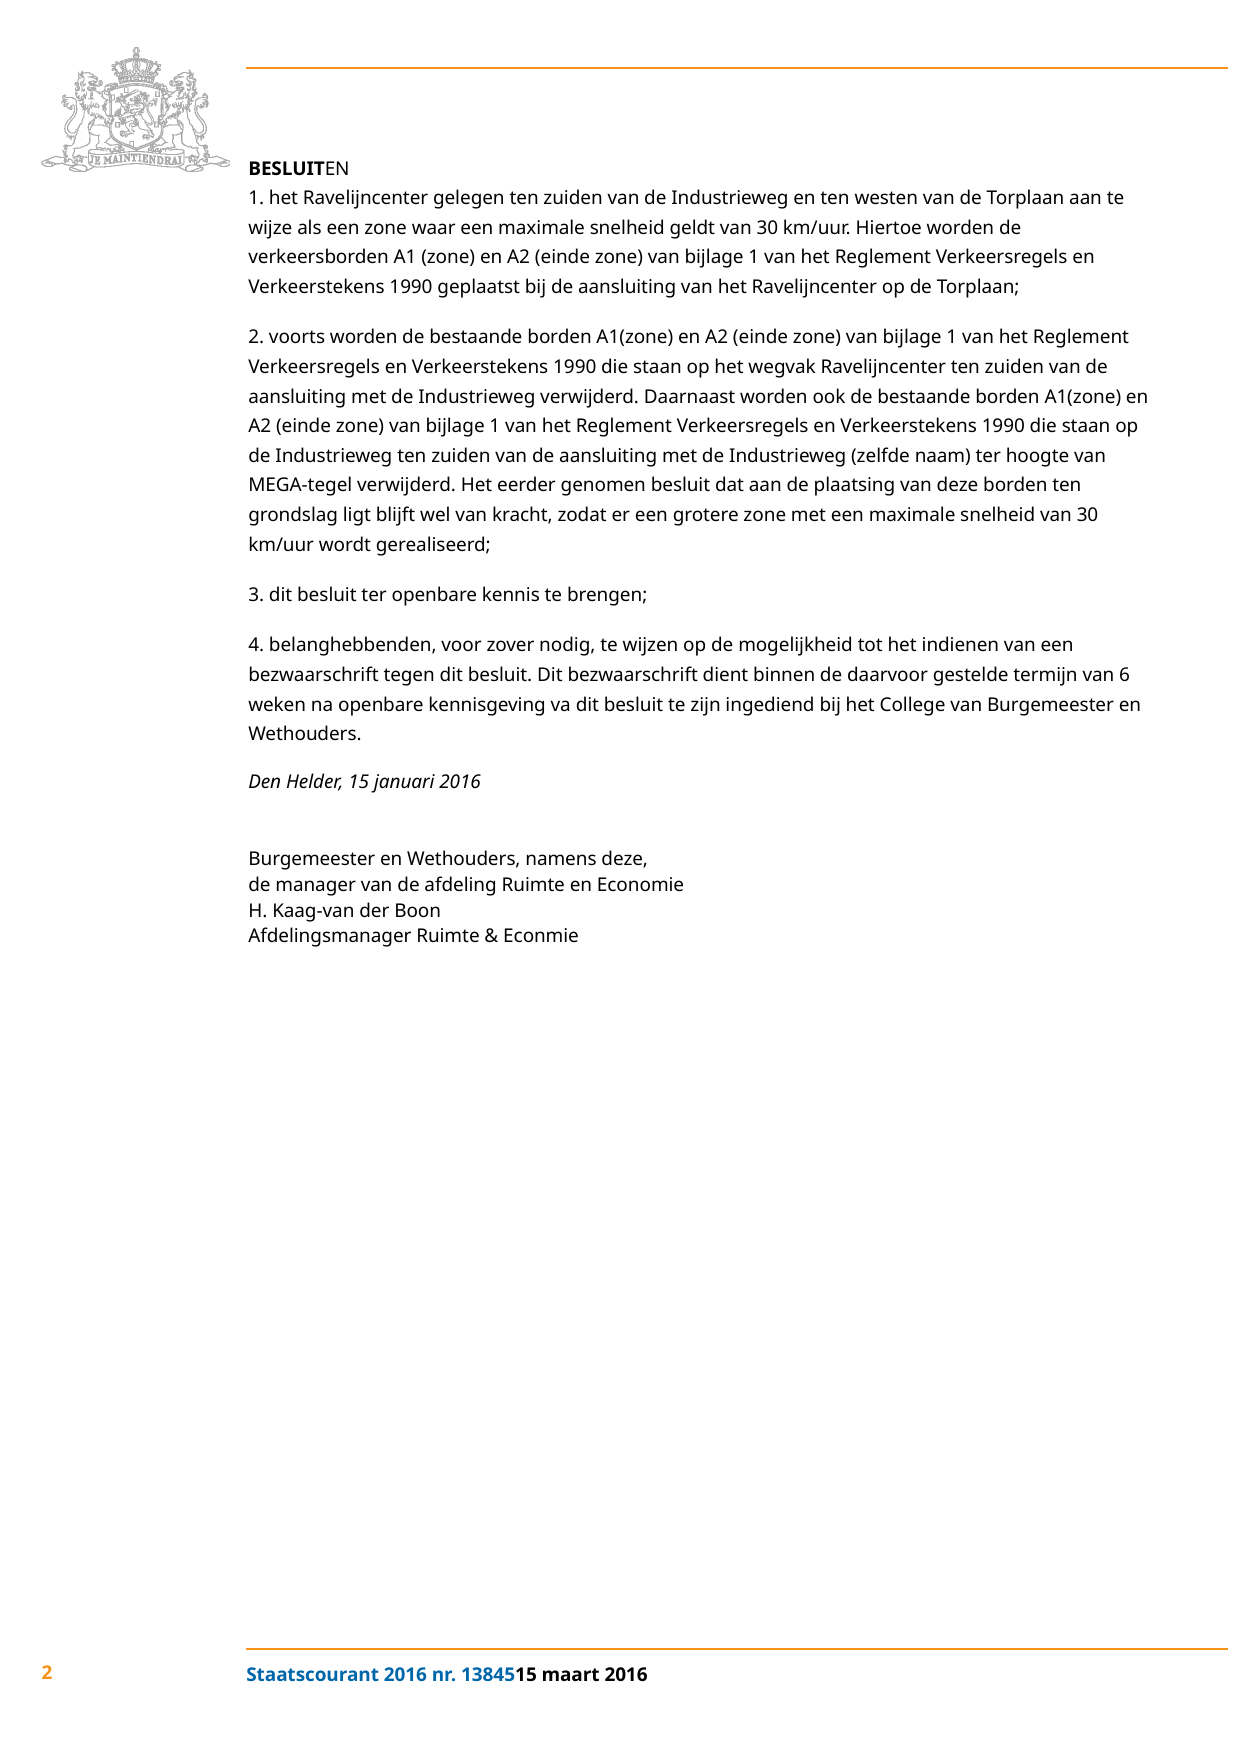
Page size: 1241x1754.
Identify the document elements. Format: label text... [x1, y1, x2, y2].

text de manager van de afdeling Ruimte en Economie [248, 871, 1152, 897]
text H. Kaag-van der Boon [248, 897, 1152, 922]
text Afdelingsmanager Ruimte & Econmie [248, 922, 1152, 948]
text Burgemeester en Wethouders, namens deze, [248, 845, 1152, 871]
text 2. voorts worden de bestaande borden A1(zone) en A2 (einde zone) van bijlage 1 van het Reglement Verkeersregels en Verkeerstekens 1990 die staan op het wegvak Ravelijncenter ten zuiden van de aansluiting met de Industrieweg verwijderd. Daarnaast worden ook de bestaande borden A1(zone) en A2 (einde zone) van bijlage 1 van het Reglement Verkeersregels en Verkeerstekens 1990 die staan op de Industrieweg ten zuiden van de aansluiting met de Industrieweg (zelfde naam) ter hoogte van MEGA-tegel verwijderd. Het eerder genomen besluit dat aan de plaatsing van deze borden ten grondslag ligt blijft wel van kracht, zodat er een grotere zone met een maximale snelheid van 30 km/uur wordt gerealiseerd; [248, 324, 1152, 556]
text BESLUITEN [248, 155, 1152, 181]
text 4. belanghebbenden, voor zover nodig, te wijzen op de mogelijkheid tot het indienen van een bezwaarschrift tegen dit besluit. Dit bezwaarschrift dient binnen de daarvoor gestelde termijn van 6 weken na openbare kennisgeving va dit besluit te zijn ingediend bij het College van Burgemeester en Wethouders. [248, 632, 1152, 746]
text Den Helder, 15 januari 2016 [248, 768, 1152, 794]
text 1. het Ravelijncenter gelegen ten zuiden van de Industrieweg en ten westen van de Torplaan aan te wijze als een zone waar een maximale snelheid geldt van 30 km/uur. Hiertoe worden de verkeersborden A1 (zone) en A2 (einde zone) van bijlage 1 van het Reglement Verkeersregels en Verkeerstekens 1990 geplaatst bij de aansluiting van het Ravelijncenter op de Torplaan; [248, 184, 1152, 299]
text 3. dit besluit ter openbare kennis te brengen; [248, 581, 1152, 607]
picture [41, 47, 231, 172]
